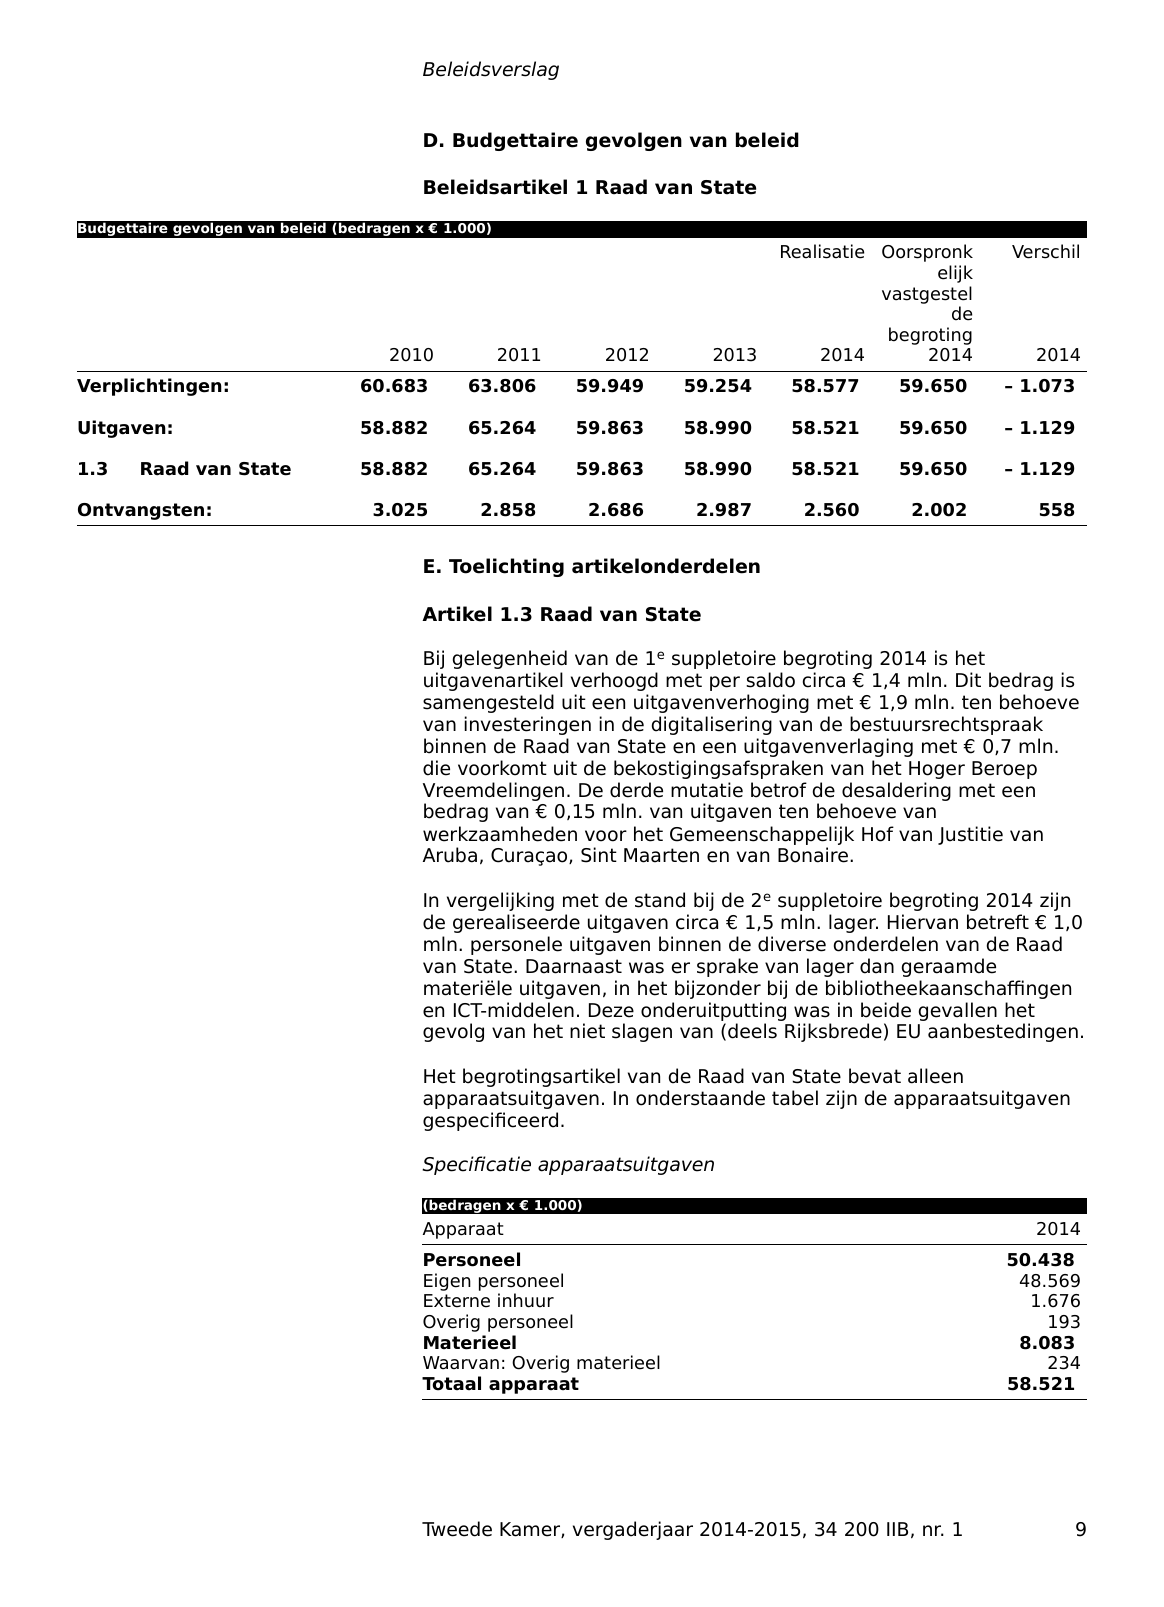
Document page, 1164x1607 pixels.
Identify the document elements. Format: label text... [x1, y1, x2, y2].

table_cell 2014 [763, 345, 871, 371]
table_cell 1.676 [753, 1291, 1087, 1312]
table_header (bedragen x € 1.000) [422, 1198, 1087, 1213]
table_cell 59.650 [871, 459, 979, 479]
table_cell [77, 345, 133, 371]
table_cell [332, 438, 440, 459]
table_cell [134, 397, 332, 418]
table_cell [77, 238, 133, 345]
table_cell 2.002 [871, 500, 979, 525]
table_cell [871, 438, 979, 459]
table_cell 2011 [440, 345, 548, 371]
table_cell [440, 238, 548, 345]
table_cell Waarvan: Overig materieel [422, 1353, 753, 1374]
table_cell [763, 397, 871, 418]
table_cell 234 [753, 1353, 1087, 1374]
table_cell [77, 438, 133, 459]
table_cell Oorspronkelijk vastgestelde begroting [871, 238, 979, 345]
table_cell 59.650 [871, 418, 979, 438]
table_cell 59.863 [548, 459, 655, 479]
table_cell – 1.129 [979, 418, 1087, 438]
table_cell 58.882 [332, 459, 440, 479]
table_cell 58.990 [655, 418, 763, 438]
table_cell Eigen personeel [422, 1271, 753, 1291]
table_cell [134, 345, 332, 371]
table_cell Verschil [979, 238, 1087, 345]
table_cell 59.863 [548, 418, 655, 438]
table_cell 63.806 [440, 372, 548, 397]
table_cell [134, 480, 332, 500]
subtitle Specificatie apparaatsuitgaven [422, 1154, 1087, 1176]
table_cell Externe inhuur [422, 1291, 753, 1312]
table_cell [548, 480, 655, 500]
table_cell 58.521 [763, 459, 871, 479]
table_cell Uitgaven: [77, 418, 332, 438]
table_cell [440, 480, 548, 500]
table_cell 2.686 [548, 500, 655, 525]
table_cell [979, 438, 1087, 459]
table_cell [655, 238, 763, 345]
table_cell Totaal apparaat [422, 1374, 753, 1399]
table_cell [655, 438, 763, 459]
table_cell 2012 [548, 345, 655, 371]
table_cell [871, 397, 979, 418]
table_cell [655, 480, 763, 500]
table_cell [548, 397, 655, 418]
table_cell 1.3 [77, 459, 133, 479]
table_cell 2014 [871, 345, 979, 371]
table_cell [548, 438, 655, 459]
subtitle Beleidsartikel 1 Raad van State [422, 177, 1087, 199]
table_cell 8.083 [753, 1333, 1087, 1353]
table_cell 58.577 [763, 372, 871, 397]
table_cell [979, 397, 1087, 418]
table_cell [979, 480, 1087, 500]
table_cell 3.025 [332, 500, 440, 525]
table_cell [440, 397, 548, 418]
subtitle Artikel 1.3 Raad van State [422, 603, 1087, 625]
table_cell 2013 [655, 345, 763, 371]
table_cell Apparaat [422, 1214, 753, 1244]
table_cell – 1.073 [979, 372, 1087, 397]
table_cell 58.990 [655, 459, 763, 479]
table_cell Overig personeel [422, 1312, 753, 1333]
table_cell 48.569 [753, 1271, 1087, 1291]
table_cell 58.521 [753, 1374, 1087, 1399]
table_cell 65.264 [440, 418, 548, 438]
table_cell 58.521 [763, 418, 871, 438]
subtitle D. Budgettaire gevolgen van beleid [422, 130, 1087, 152]
table_cell 2010 [332, 345, 440, 371]
table_cell [440, 438, 548, 459]
text Het begrotingsartikel van de Raad van State bevat alleen apparaatsuitgaven. In onderstaande tabel zijn de apparaatsuitgaven gespecificeerd. [422, 1066, 1087, 1132]
table_cell [871, 480, 979, 500]
table_cell 2014 [753, 1214, 1087, 1244]
table_cell 59.949 [548, 372, 655, 397]
table_cell 193 [753, 1312, 1087, 1333]
table_cell [134, 238, 332, 345]
table_cell 2014 [979, 345, 1087, 371]
table_cell [763, 438, 871, 459]
table_cell [332, 480, 440, 500]
table_cell [77, 480, 133, 500]
table_cell Realisatie [763, 238, 871, 345]
table_cell 58.882 [332, 418, 440, 438]
table_cell 2.858 [440, 500, 548, 525]
table_cell [548, 238, 655, 345]
table_header Budgettaire gevolgen van beleid (bedragen x € 1.000) [77, 221, 1087, 236]
table_cell 59.650 [871, 372, 979, 397]
table_cell 50.438 [753, 1245, 1087, 1271]
table_cell Verplichtingen: [77, 372, 332, 397]
table_cell Personeel [422, 1245, 753, 1271]
table_cell 59.254 [655, 372, 763, 397]
table_cell Raad van State [134, 459, 332, 479]
table_cell Ontvangsten: [77, 500, 332, 525]
table_cell 558 [979, 500, 1087, 525]
table_cell [763, 480, 871, 500]
text In vergelijking met de stand bij de 2e suppletoire begroting 2014 zijn de gerealiseerde uitgaven circa € 1,5 mln. lager. Hiervan betreft € 1,0 mln. personele uitgaven binnen de diverse onderdelen van de Raad van State. Daarnaast was er sprake van lager dan geraamde materiële uitgaven, in het bijzonder bij de bibliotheekaanschaffingen en ICT-middelen. Deze onderuitputting was in beide gevallen het gevolg van het niet slagen van (deels Rijksbrede) EU aanbestedingen. [422, 889, 1087, 1043]
table_cell [655, 397, 763, 418]
table_cell [77, 397, 133, 418]
table_cell [332, 238, 440, 345]
table_cell Materieel [422, 1333, 753, 1353]
text Bij gelegenheid van de 1e suppletoire begroting 2014 is het uitgavenartikel verhoogd met per saldo circa € 1,4 mln. Dit bedrag is samengesteld uit een uitgavenverhoging met € 1,9 mln. ten behoeve van investeringen in de digitalisering van de bestuursrechtspraak binnen de Raad van State en een uitgavenverlaging met € 0,7 mln. die voorkomt uit de bekostigingsafspraken van het Hoger Beroep Vreemdelingen. De derde mutatie betrof de desaldering met een bedrag van € 0,15 mln. van uitgaven ten behoeve van werkzaamheden voor het Gemeenschappelijk Hof van Justitie van Aruba, Curaçao, Sint Maarten en van Bonaire. [422, 648, 1087, 867]
table_cell 2.987 [655, 500, 763, 525]
table_cell 2.560 [763, 500, 871, 525]
table_cell – 1.129 [979, 459, 1087, 479]
table_cell [134, 438, 332, 459]
table_cell [332, 397, 440, 418]
table_cell 65.264 [440, 459, 548, 479]
table_cell 60.683 [332, 372, 440, 397]
subtitle E. Toelichting artikelonderdelen [422, 556, 1087, 578]
